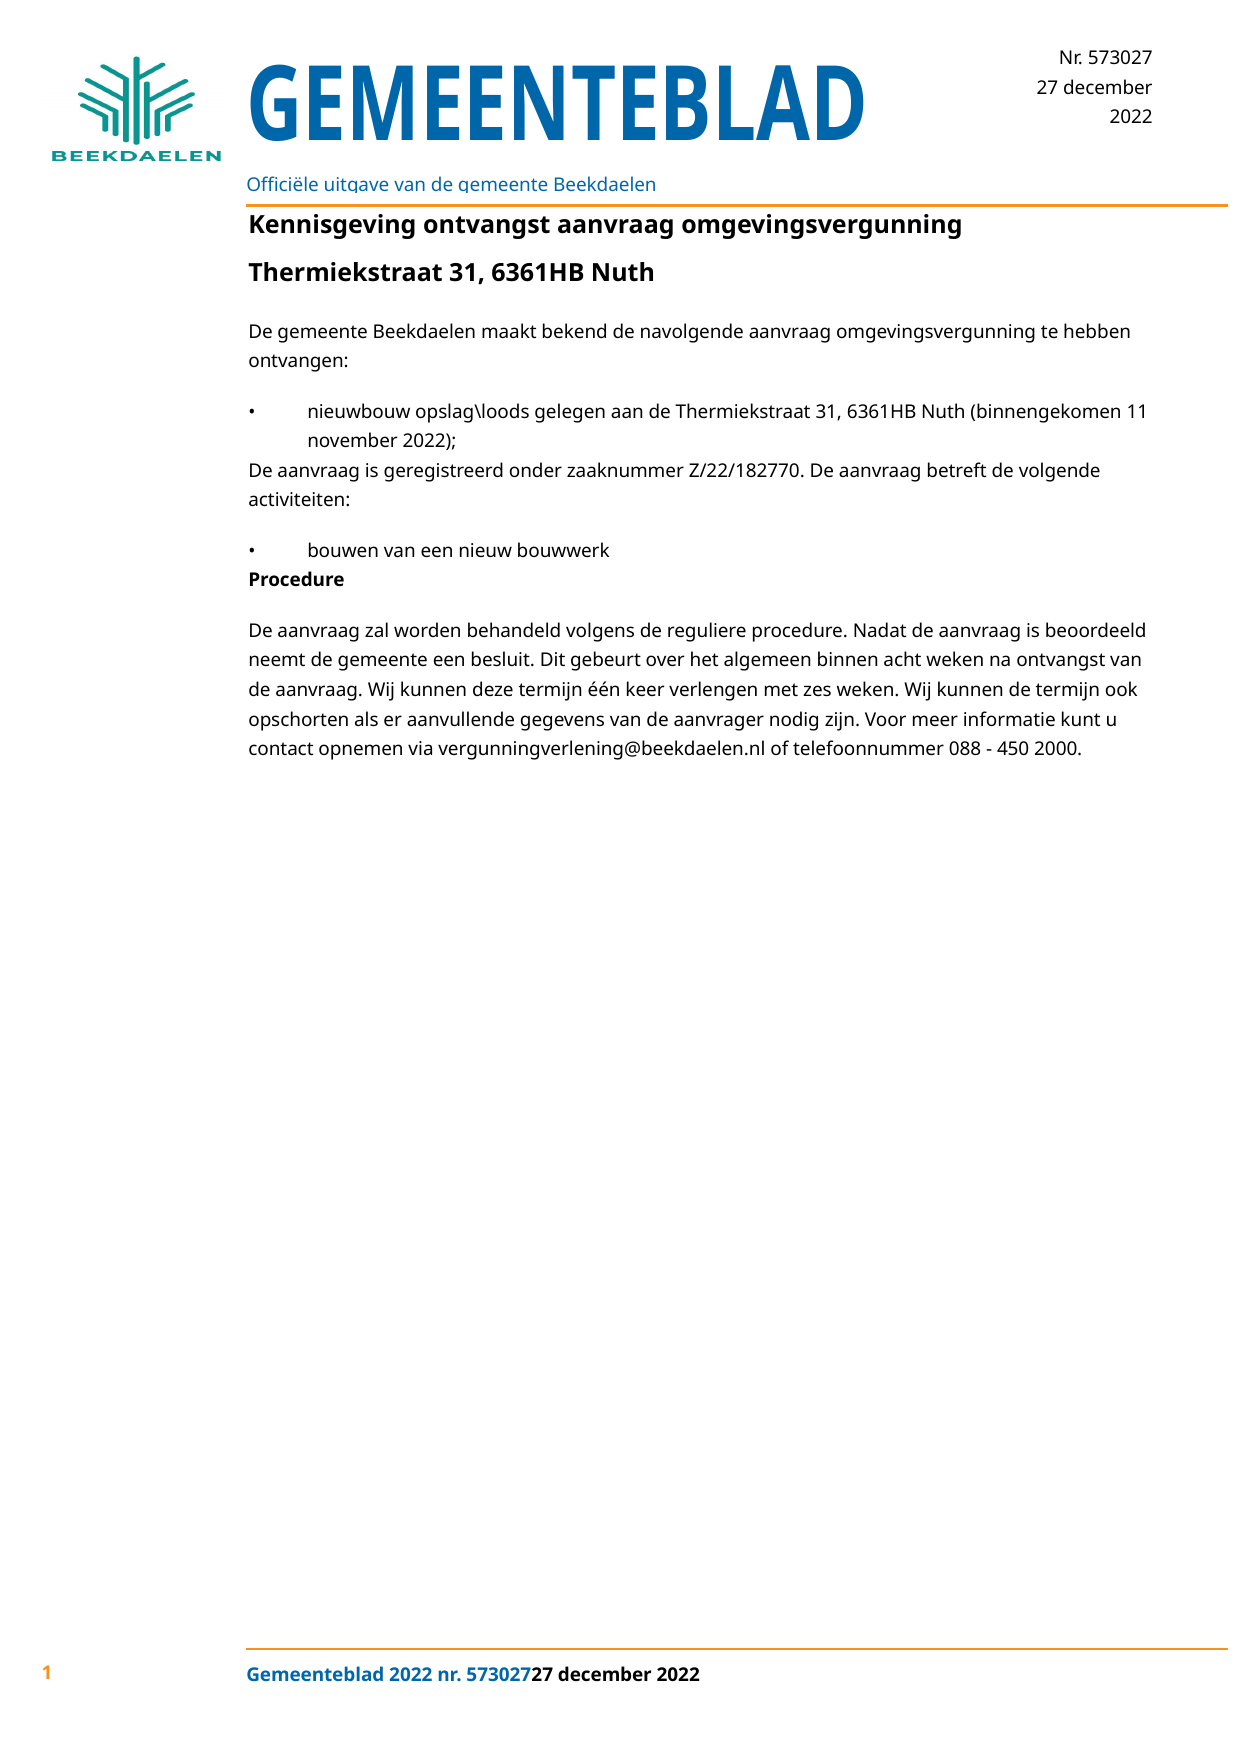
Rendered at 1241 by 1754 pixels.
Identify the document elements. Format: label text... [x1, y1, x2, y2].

text De aanvraag zal worden behandeld volgens de reguliere procedure. Nadat de aanvraag is beoordeeld neemt de gemeente een besluit. Dit gebeurt over het algemeen binnen acht weken na ontvangst van de aanvraag. Wij kunnen deze termijn één keer verlengen met zes weken. Wij kunnen de termijn ook opschorten als er aanvullende gegevens van de aanvrager nodig zijn. Voor meer informatie kunt u contact opnemen via vergunningverlening@beekdaelen.nl of telefoonnummer 088 - 450 2000. [248, 617, 1152, 761]
text De aanvraag is geregistreerd onder zaaknummer Z/22/182770. De aanvraag betreft de volgende activiteiten: [248, 457, 1152, 512]
list nieuwbouw opslag\loods gelegen aan de Thermiekstraat 31, 6361HB Nuth (binnengekomen 11 november 2022); [248, 398, 1152, 453]
picture [41, 47, 231, 172]
text De gemeente Beekdaelen maakt bekend de navolgende aanvraag omgevingsvergunning te hebben ontvangen: [248, 318, 1152, 373]
text Kennisgeving ontvangst aanvraag omgevingsvergunning Thermiekstraat 31, 6361HB Nuth [248, 207, 1152, 288]
list bouwen van een nieuw bouwwerk [248, 537, 1152, 563]
text Procedure [248, 567, 1152, 592]
